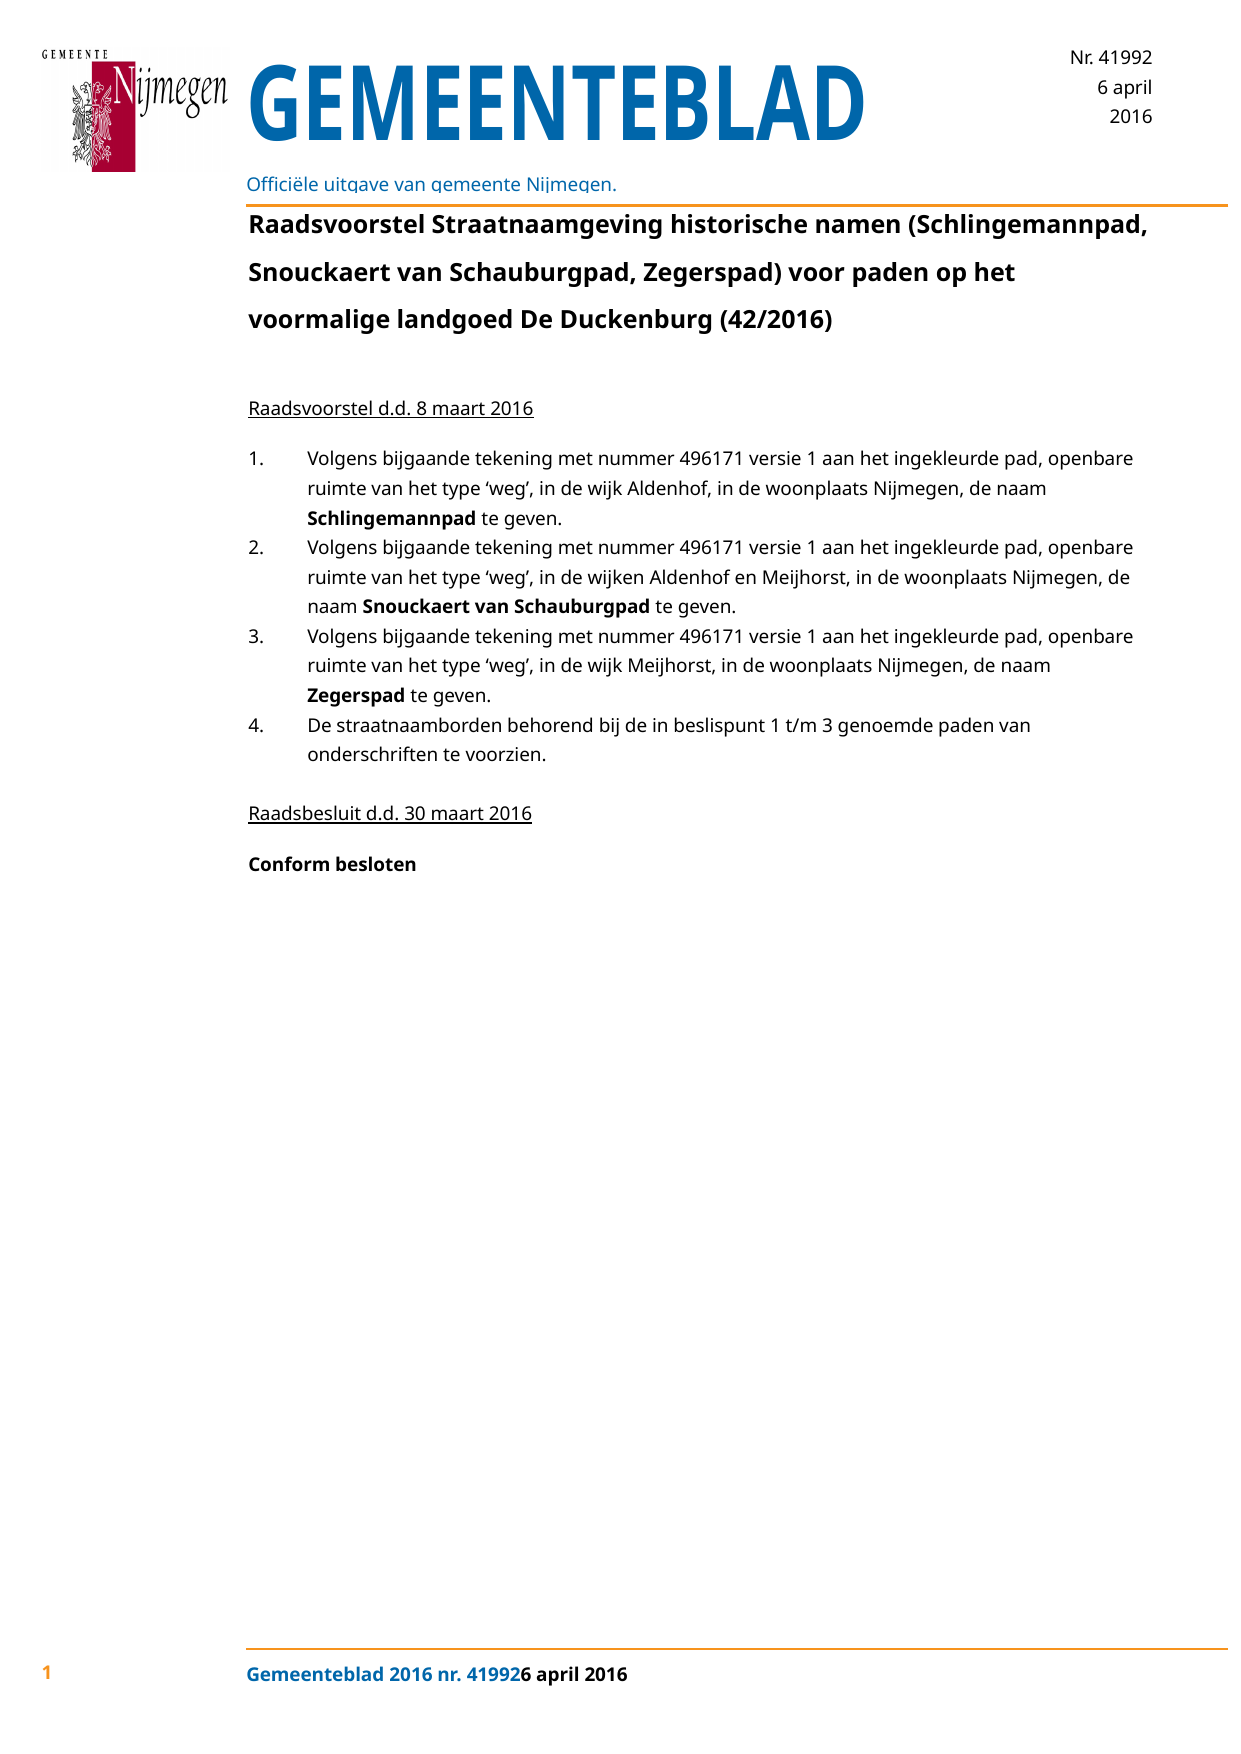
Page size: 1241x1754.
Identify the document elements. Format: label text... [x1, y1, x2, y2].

text Raadsvoorstel d.d. 8 maart 2016 [248, 395, 1152, 421]
text Raadsbesluit d.d. 30 maart 2016 [248, 801, 1152, 826]
text Conform besloten [248, 851, 1152, 877]
picture [41, 47, 231, 172]
list Volgens bijgaande tekening met nummer 496171 versie 1 aan het ingekleurde pad, openbare ruimte van het type ‘weg’, in de wijk Aldenhof, in de woonplaats Nijmegen, de naam Schlingemannpad te geven. [248, 446, 1152, 530]
text Raadsvoorstel Straatnaamgeving historische namen (Schlingemannpad, Snouckaert van Schauburgpad, Zegerspad) voor paden op het voormalige landgoed De Duckenburg (42/2016) [248, 207, 1152, 336]
list De straatnaamborden behorend bij de in beslispunt 1 t/m 3 genoemde paden van onderschriften te voorzien. [248, 712, 1152, 767]
list Volgens bijgaande tekening met nummer 496171 versie 1 aan het ingekleurde pad, openbare ruimte van het type ‘weg’, in de wijken Aldenhof en Meijhorst, in de woonplaats Nijmegen, de naam Snouckaert van Schauburgpad te geven. [248, 534, 1152, 619]
list Volgens bijgaande tekening met nummer 496171 versie 1 aan het ingekleurde pad, openbare ruimte van het type ‘weg’, in de wijk Meijhorst, in de woonplaats Nijmegen, de naam Zegerspad te geven. [248, 623, 1152, 708]
